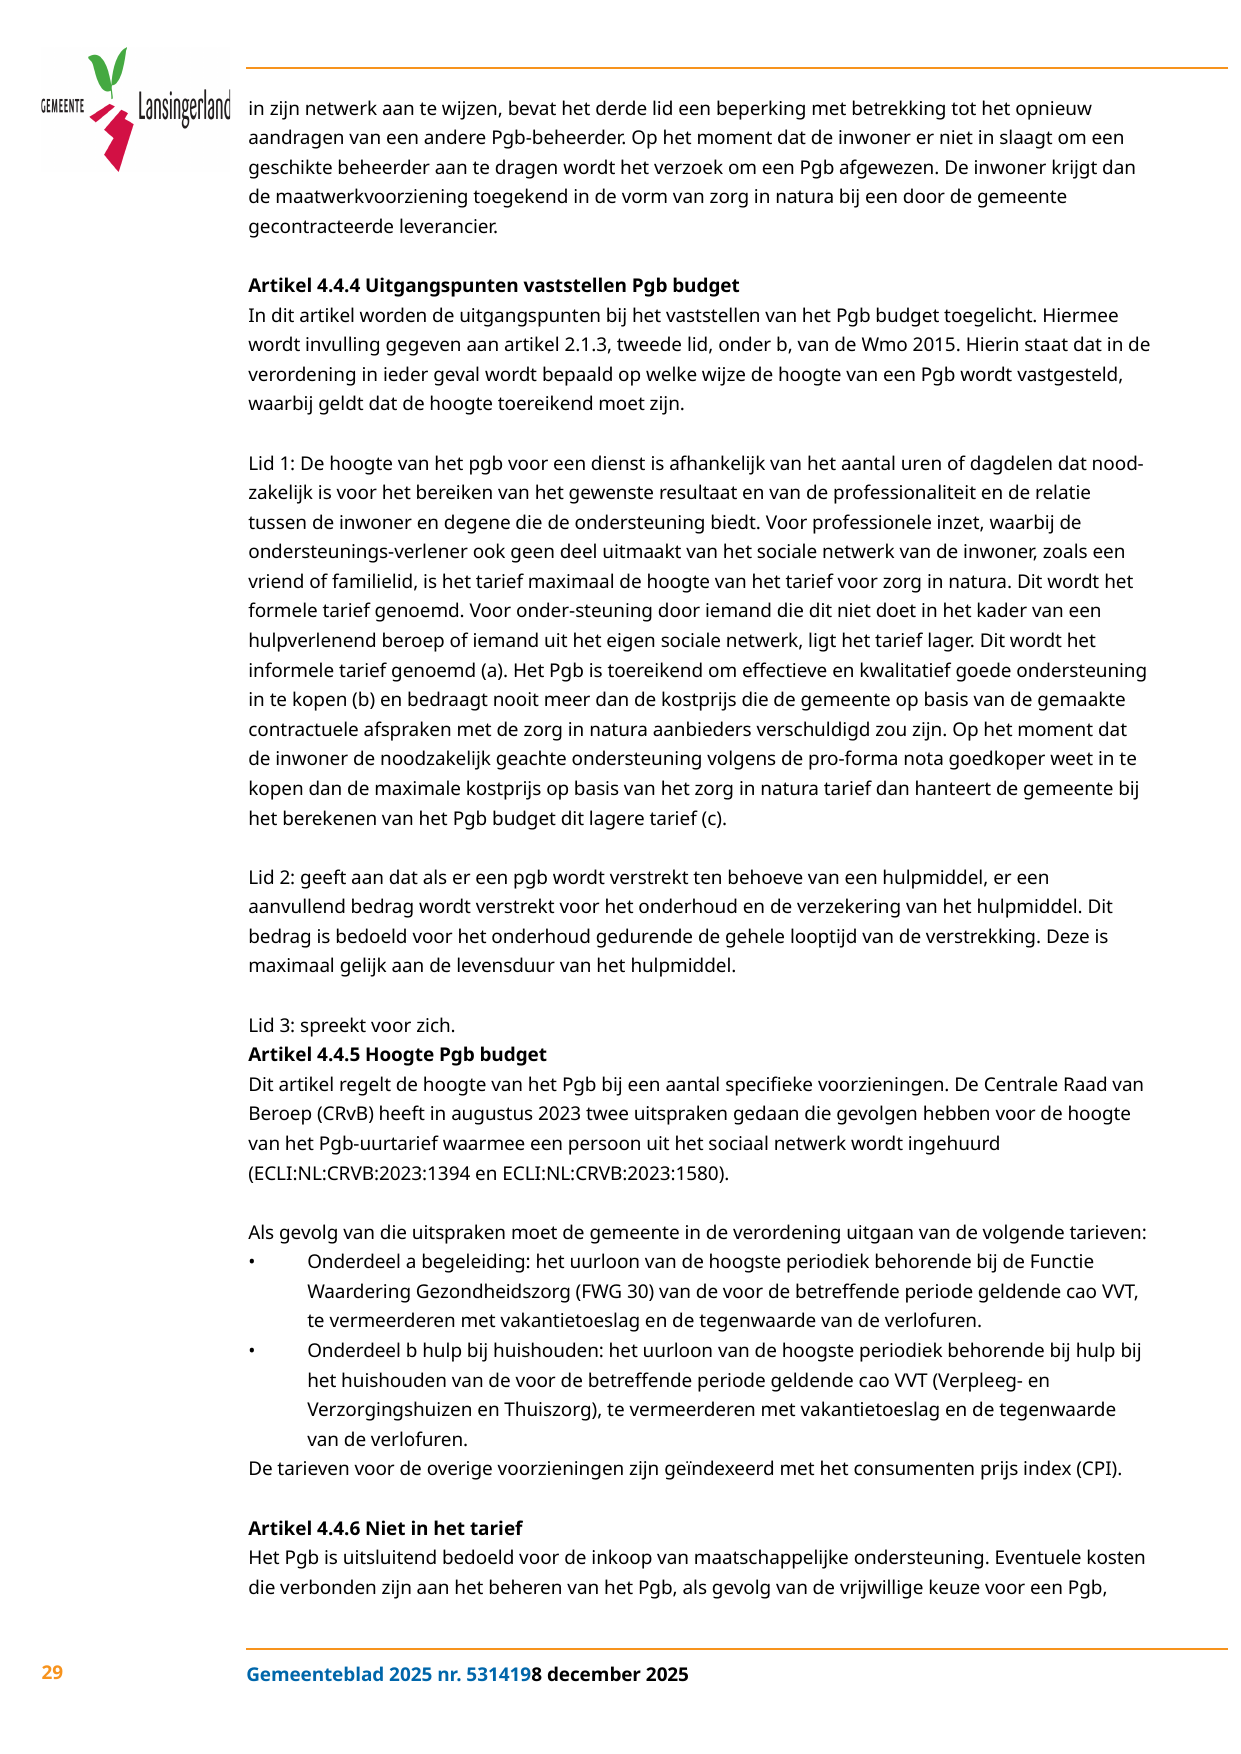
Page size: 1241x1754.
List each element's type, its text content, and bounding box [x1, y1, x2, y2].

text In dit artikel worden de uitgangspunten bij het vaststellen van het Pgb budget toegelicht. Hiermee wordt invulling gegeven aan artikel 2.1.3, tweede lid, onder b, van de Wmo 2015. Hierin staat dat in de verordening in ieder geval wordt bepaald op welke wijze de hoogte van een Pgb wordt vastgesteld, waarbij geldt dat de hoogte toereikend moet zijn. [248, 302, 1152, 416]
text Lid 1: De hoogte van het pgb voor een dienst is afhankelijk van het aantal uren of dagdelen dat nood-zakelijk is voor het bereiken van het gewenste resultaat en van de professionaliteit en de relatie tussen de inwoner en degene die de ondersteuning biedt. Voor professionele inzet, waarbij de ondersteunings-verlener ook geen deel uitmaakt van het sociale netwerk van de inwoner, zoals een vriend of familielid, is het tarief maximaal de hoogte van het tarief voor zorg in natura. Dit wordt het formele tarief genoemd. Voor onder-steuning door iemand die dit niet doet in het kader van een hulpverlenend beroep of iemand uit het eigen sociale netwerk, ligt het tarief lager. Dit wordt het informele tarief genoemd (a). Het Pgb is toereikend om effectieve en kwalitatief goede ondersteuning in te kopen (b) en bedraagt nooit meer dan de kostprijs die de gemeente op basis van de gemaakte contractuele afspraken met de zorg in natura aanbieders verschuldigd zou zijn. Op het moment dat de inwoner de noodzakelijk geachte ondersteuning volgens de pro-forma nota goedkoper weet in te kopen dan de maximale kostprijs op basis van het zorg in natura tarief dan hanteert de gemeente bij het berekenen van het Pgb budget dit lagere tarief (c). [248, 450, 1152, 831]
list Onderdeel b hulp bij huishouden: het uurloon van de hoogste periodiek behorende bij hulp bij het huishouden van de voor de betreffende periode geldende cao VVT (Verpleeg- en Verzorgingshuizen en Thuiszorg), te vermeerderen met vakantietoeslag en de tegenwaarde van de verlofuren. [248, 1337, 1152, 1452]
text Het Pgb is uitsluitend bedoeld voor de inkoop van maatschappelijke ondersteuning. Eventuele kosten die verbonden zijn aan het beheren van het Pgb, als gevolg van de vrijwillige keuze voor een Pgb, [248, 1544, 1152, 1600]
text in zijn netwerk aan te wijzen, bevat het derde lid een beperking met betrekking tot het opnieuw aandragen van een andere Pgb-beheerder. Op het moment dat de inwoner er niet in slaagt om een geschikte beheerder aan te dragen wordt het verzoek om een Pgb afgewezen. De inwoner krijgt dan de maatwerkvoorziening toegekend in de vorm van zorg in natura bij een door de gemeente gecontracteerde leverancier. [248, 95, 1152, 239]
list Onderdeel a begeleiding: het uurloon van de hoogste periodiek behorende bij de Functie Waardering Gezondheidszorg (FWG 30) van de voor de betreffende periode geldende cao VVT, te vermeerderen met vakantietoeslag en de tegenwaarde van de verlofuren. [248, 1248, 1152, 1333]
text Als gevolg van die uitspraken moet de gemeente in de verordening uitgaan van de volgende tarieven: [248, 1219, 1152, 1245]
text Artikel 4.4.5 Hoogte Pgb budget [248, 1041, 1152, 1067]
picture [41, 47, 231, 172]
text Artikel 4.4.4 Uitgangspunten vaststellen Pgb budget [248, 272, 1152, 298]
text Dit artikel regelt de hoogte van het Pgb bij een aantal specifieke voorzieningen. De Centrale Raad van Beroep (CRvB) heeft in augustus 2023 twee uitspraken gedaan die gevolgen hebben voor de hoogte van het Pgb-uurtarief waarmee een persoon uit het sociaal netwerk wordt ingehuurd (ECLI:NL:CRVB:2023:1394 en ECLI:NL:CRVB:2023:1580). [248, 1071, 1152, 1186]
text Artikel 4.4.6 Niet in het tarief [248, 1515, 1152, 1541]
text Lid 2: geeft aan dat als er een pgb wordt verstrekt ten behoeve van een hulpmiddel, er een aanvullend bedrag wordt verstrekt voor het onderhoud en de verzekering van het hulpmiddel. Dit bedrag is bedoeld voor het onderhoud gedurende de gehele looptijd van de verstrekking. Deze is maximaal gelijk aan de levensduur van het hulpmiddel. [248, 864, 1152, 978]
text Lid 3: spreekt voor zich. [248, 1012, 1152, 1038]
text De tarieven voor de overige voorzieningen zijn geïndexeerd met het consumenten prijs index (CPI). [248, 1456, 1152, 1481]
